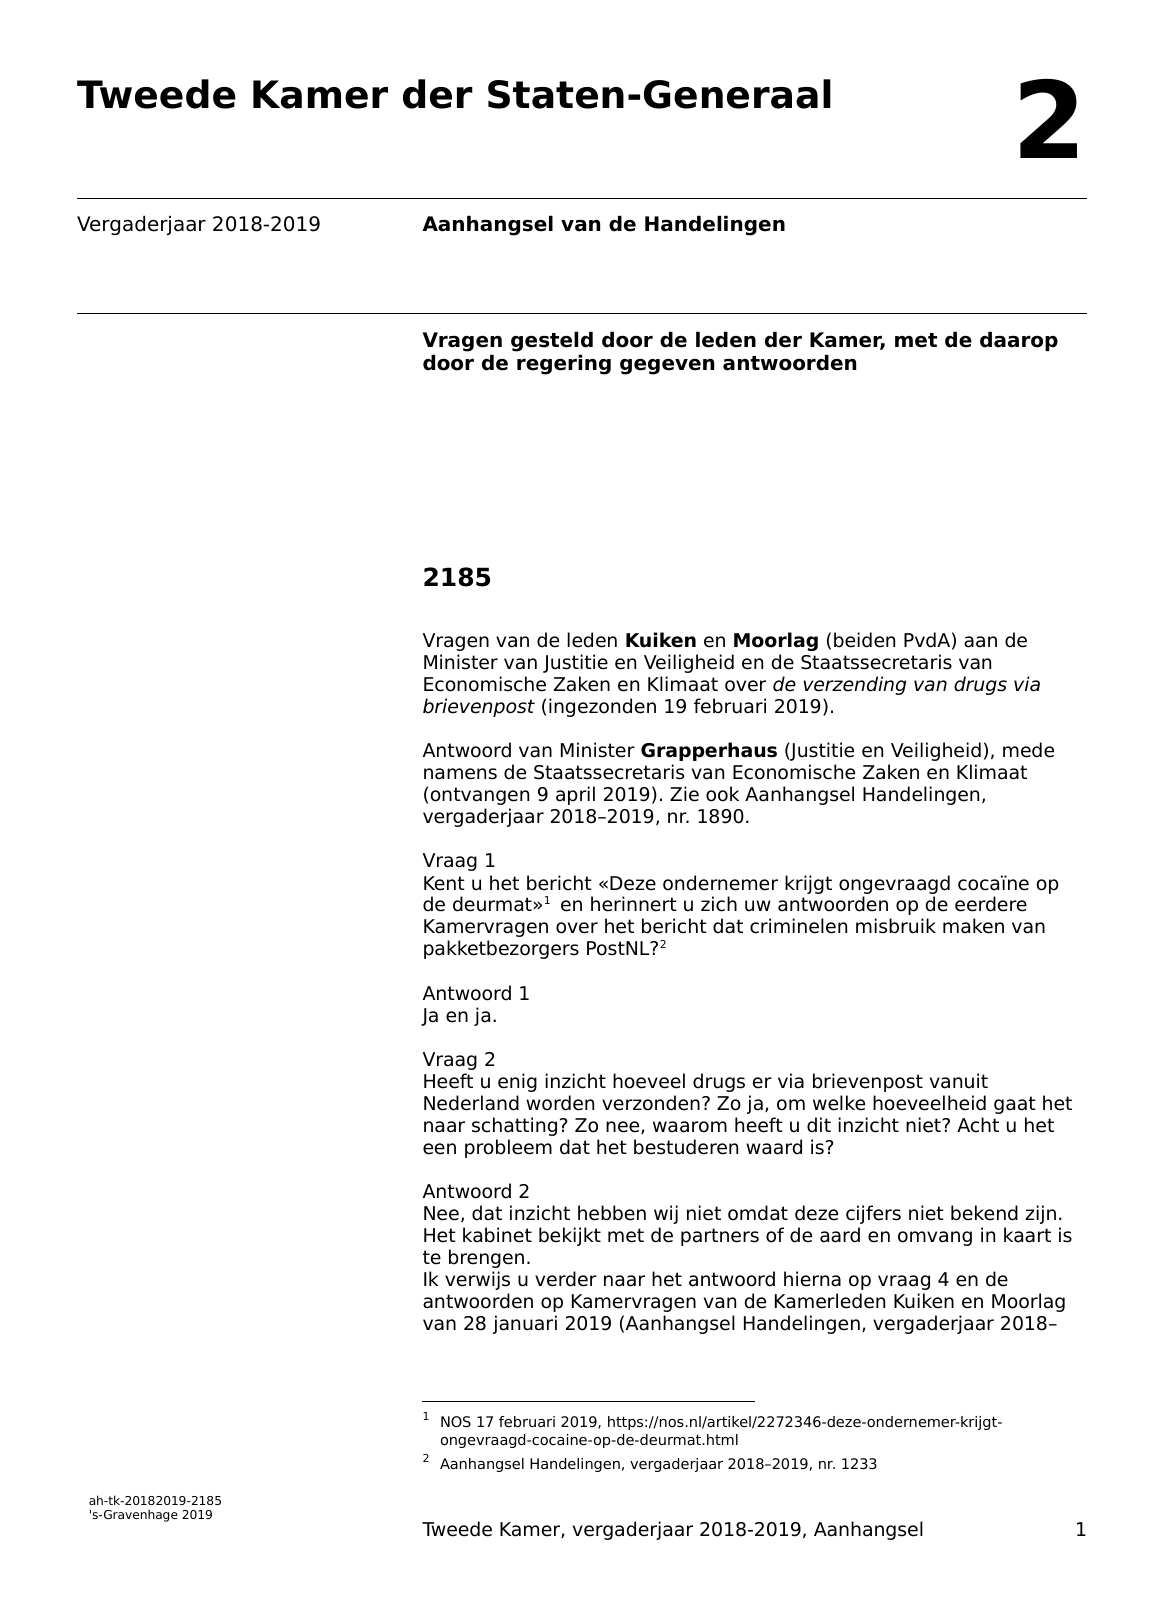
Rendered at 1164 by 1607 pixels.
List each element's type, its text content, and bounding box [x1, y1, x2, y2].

text Vraag 1 [422, 850, 1087, 872]
text Nee, dat inzicht hebben wij niet omdat deze cijfers niet bekend zijn. [422, 1203, 1087, 1225]
table_cell [77, 314, 422, 375]
text NOS 17 februari 2019, https://nos.nl/artikel/2272346-deze-ondernemer-krijgt-ongevraagd-cocaine-op-de-deurmat.html [422, 1410, 1087, 1449]
text Antwoord 1 [422, 982, 1087, 1004]
text Het kabinet bekijkt met de partners of de aard en omvang in kaart is te brengen. [422, 1225, 1087, 1269]
text Aanhangsel Handelingen, vergaderjaar 2018–2019, nr. 1233 [422, 1452, 1087, 1474]
table_cell Vergaderjaar 2018-2019 [77, 199, 422, 313]
text 2185 [422, 563, 1087, 592]
text Kent u het bericht «Deze ondernemer krijgt ongevraagd cocaïne op de deurmat» en herinnert u zich uw antwoorden op de eerdere Kamervragen over het bericht dat criminelen misbruik maken van pakketbezorgers PostNL? [422, 872, 1087, 960]
text Vragen van de leden Kuiken en Moorlag (beiden PvdA) aan de Minister van Justitie en Veiligheid en de Staatssecretaris van Economische Zaken en Klimaat over de verzending van drugs via brievenpost (ingezonden 19 februari 2019). [422, 630, 1087, 718]
text Antwoord van Minister Grapperhaus (Justitie en Veiligheid), mede namens de Staatssecretaris van Economische Zaken en Klimaat (ontvangen 9 april 2019). Zie ook Aanhangsel Handelingen, vergaderjaar 2018–2019, nr. 1890. [422, 740, 1087, 828]
text Antwoord 2 [422, 1181, 1087, 1203]
text ah-tk-20182019-2185 [88, 1494, 323, 1508]
text Ja en ja. [422, 1004, 1087, 1026]
table_cell Aanhangsel van de Handelingen [422, 199, 1087, 313]
table_header 2 [886, 59, 1087, 198]
text Heeft u enig inzicht hoeveel drugs er via brievenpost vanuit Nederland worden verzonden? Zo ja, om welke hoeveelheid gaat het naar schatting? Zo nee, waarom heeft u dit inzicht niet? Acht u het een probleem dat het bestuderen waard is? [422, 1071, 1087, 1158]
text Ik verwijs u verder naar het antwoord hierna op vraag 4 en de antwoorden op Kamervragen van de Kamerleden Kuiken en Moorlag van 28 januari 2019 (Aanhangsel Handelingen, vergaderjaar 2018– [422, 1269, 1087, 1334]
text 's-Gravenhage 2019 [88, 1508, 323, 1522]
table_cell Vragen gesteld door de leden der Kamer, met de daarop door de regering gegeven antwoorden [422, 314, 1087, 375]
table_header Tweede Kamer der Staten-Generaal [77, 59, 886, 198]
text Vraag 2 [422, 1049, 1087, 1071]
